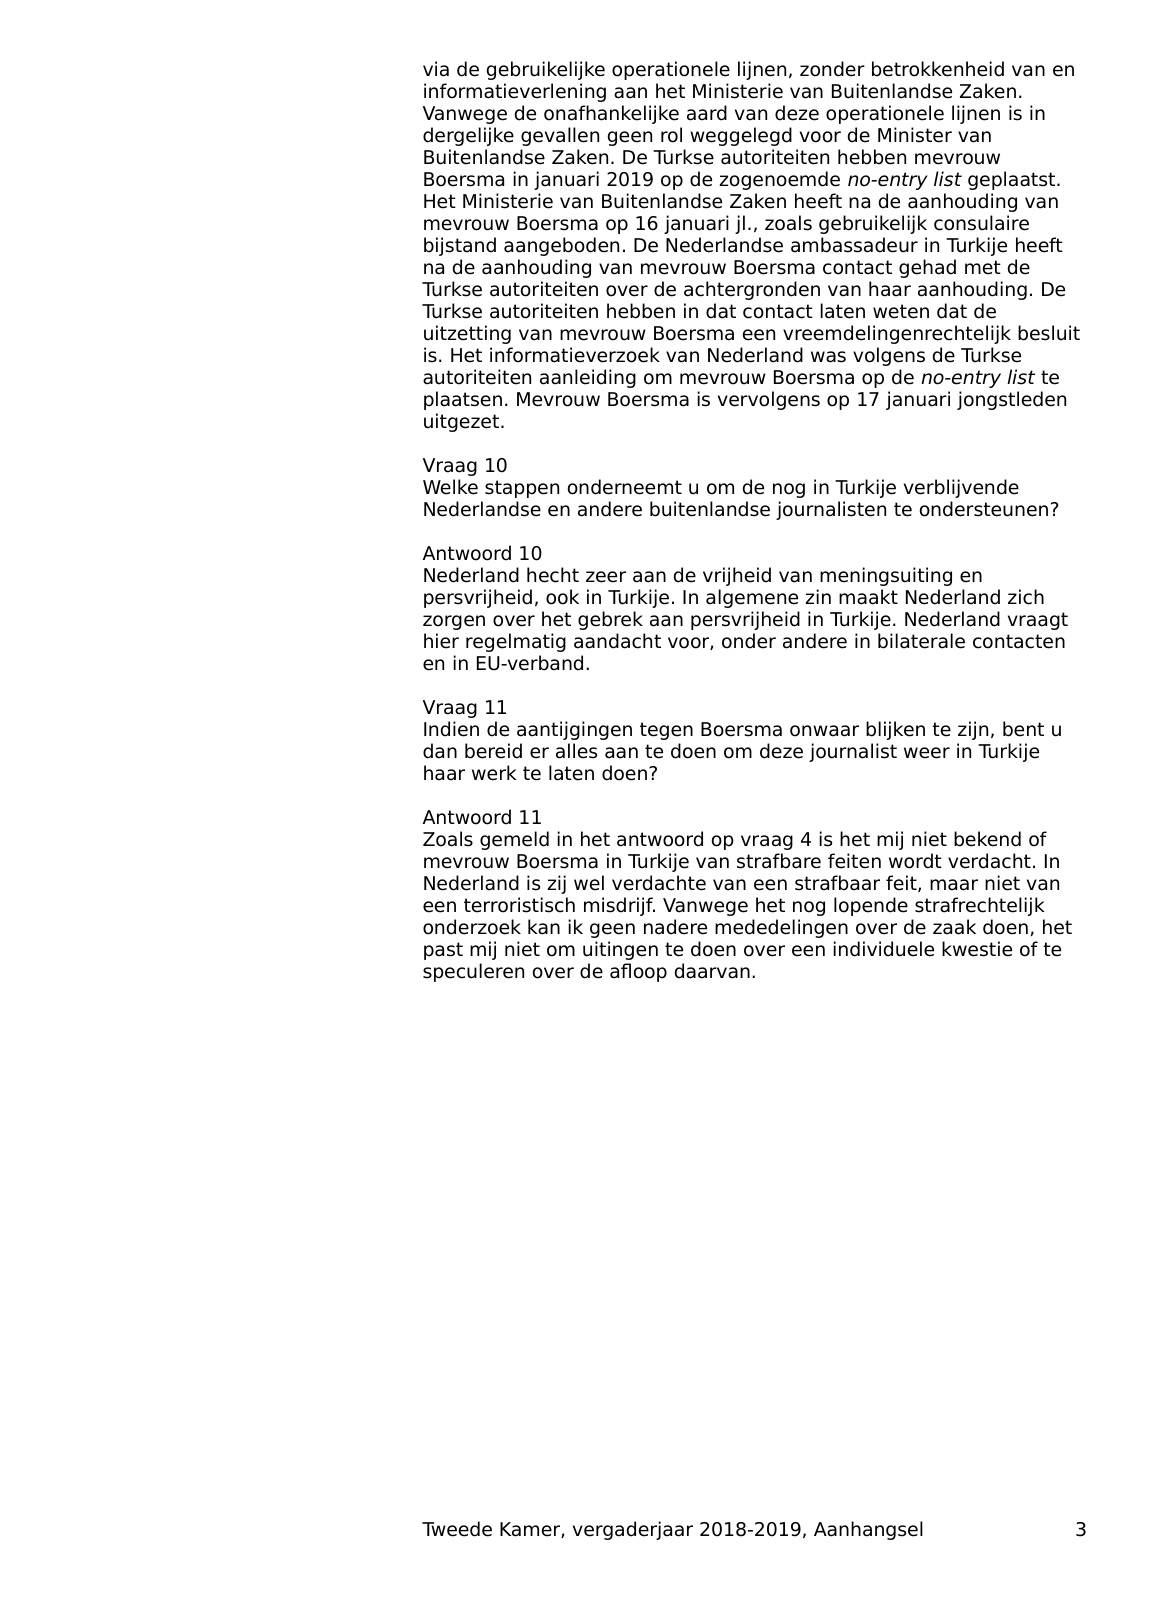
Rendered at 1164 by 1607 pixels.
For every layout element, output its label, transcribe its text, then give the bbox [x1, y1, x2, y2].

text Het Ministerie van Buitenlandse Zaken heeft na de aanhouding van mevrouw Boersma op 16 januari jl., zoals gebruikelijk consulaire bijstand aangeboden. De Nederlandse ambassadeur in Turkije heeft na de aanhouding van mevrouw Boersma contact gehad met de Turkse autoriteiten over de achtergronden van haar aanhouding. De Turkse autoriteiten hebben in dat contact laten weten dat de uitzetting van mevrouw Boersma een vreemdelingenrechtelijk besluit is. Het informatieverzoek van Nederland was volgens de Turkse autoriteiten aanleiding om mevrouw Boersma op de no-entry list te plaatsen. Mevrouw Boersma is vervolgens op 17 januari jongstleden uitgezet. [422, 191, 1087, 433]
text Vraag 10 [422, 455, 1087, 477]
text Antwoord 11 [422, 807, 1087, 829]
text Welke stappen onderneemt u om de nog in Turkije verblijvende Nederlandse en andere buitenlandse journalisten te ondersteunen? [422, 477, 1087, 521]
text Nederland hecht zeer aan de vrijheid van meningsuiting en persvrijheid, ook in Turkije. In algemene zin maakt Nederland zich zorgen over het gebrek aan persvrijheid in Turkije. Nederland vraagt hier regelmatig aandacht voor, onder andere in bilaterale contacten en in EU-verband. [422, 565, 1087, 675]
text Vraag 11 [422, 697, 1087, 719]
text Zoals gemeld in het antwoord op vraag 4 is het mij niet bekend of mevrouw Boersma in Turkije van strafbare feiten wordt verdacht. In Nederland is zij wel verdachte van een strafbaar feit, maar niet van een terroristisch misdrijf. Vanwege het nog lopende strafrechtelijk onderzoek kan ik geen nadere mededelingen over de zaak doen, het past mij niet om uitingen te doen over een individuele kwestie of te speculeren over de afloop daarvan. [422, 829, 1087, 983]
text via de gebruikelijke operationele lijnen, zonder betrokkenheid van en informatieverlening aan het Ministerie van Buitenlandse Zaken. Vanwege de onafhankelijke aard van deze operationele lijnen is in dergelijke gevallen geen rol weggelegd voor de Minister van Buitenlandse Zaken. De Turkse autoriteiten hebben mevrouw Boersma in januari 2019 op de zogenoemde no-entry list geplaatst. [422, 59, 1087, 191]
text Indien de aantijgingen tegen Boersma onwaar blijken te zijn, bent u dan bereid er alles aan te doen om deze journalist weer in Turkije haar werk te laten doen? [422, 719, 1087, 785]
text Antwoord 10 [422, 543, 1087, 565]
